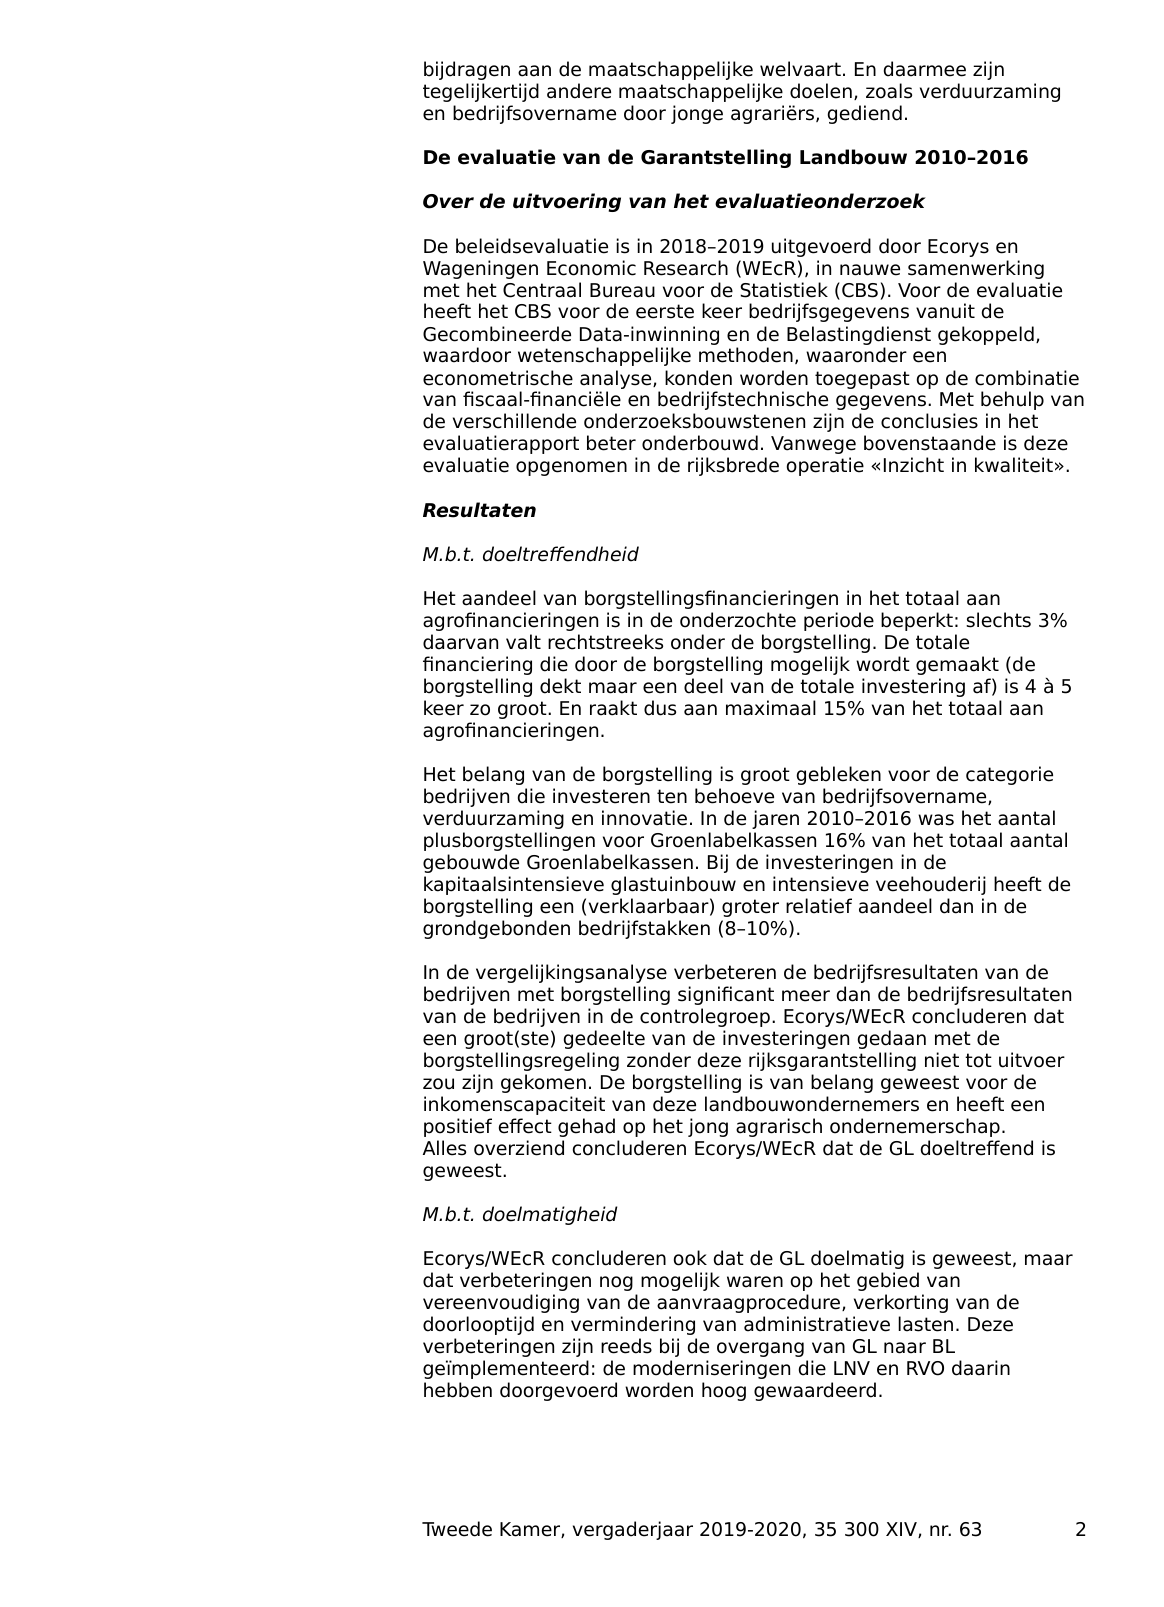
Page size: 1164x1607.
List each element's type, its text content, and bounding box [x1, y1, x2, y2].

subtitle Resultaten [422, 499, 1087, 521]
subtitle Over de uitvoering van het evaluatieonderzoek [422, 191, 1087, 213]
subtitle M.b.t. doelmatigheid [422, 1204, 1087, 1226]
text In de vergelijkingsanalyse verbeteren de bedrijfsresultaten van de bedrijven met borgstelling significant meer dan de bedrijfsresultaten van de bedrijven in de controlegroep. Ecorys/WEcR concluderen dat een groot(ste) gedeelte van de investeringen gedaan met de borgstellingsregeling zonder deze rijksgarantstelling niet tot uitvoer zou zijn gekomen. De borgstelling is van belang geweest voor de inkomenscapaciteit van deze landbouwondernemers en heeft een positief effect gehad op het jong agrarisch ondernemerschap. [422, 962, 1087, 1138]
text Het aandeel van borgstellingsfinancieringen in het totaal aan agrofinancieringen is in de onderzochte periode beperkt: slechts 3% daarvan valt rechtstreeks onder de borgstelling. De totale financiering die door de borgstelling mogelijk wordt gemaakt (de borgstelling dekt maar een deel van de totale investering af) is 4 à 5 keer zo groot. En raakt dus aan maximaal 15% van het totaal aan agrofinancieringen. [422, 588, 1087, 742]
subtitle M.b.t. doeltreffendheid [422, 544, 1087, 566]
text Ecorys/WEcR concluderen ook dat de GL doelmatig is geweest, maar dat verbeteringen nog mogelijk waren op het gebied van vereenvoudiging van de aanvraagprocedure, verkorting van de doorlooptijd en vermindering van administratieve lasten. Deze verbeteringen zijn reeds bij de overgang van GL naar BL geïmplementeerd: de moderniseringen die LNV en RVO daarin hebben doorgevoerd worden hoog gewaardeerd. [422, 1248, 1087, 1402]
text Alles overziend concluderen Ecorys/WEcR dat de GL doeltreffend is geweest. [422, 1138, 1087, 1182]
text De beleidsevaluatie is in 2018–2019 uitgevoerd door Ecorys en Wageningen Economic Research (WEcR), in nauwe samenwerking met het Centraal Bureau voor de Statistiek (CBS). Voor de evaluatie heeft het CBS voor de eerste keer bedrijfsgegevens vanuit de Gecombineerde Data-inwinning en de Belastingdienst gekoppeld, waardoor wetenschappelijke methoden, waaronder een econometrische analyse, konden worden toegepast op de combinatie van fiscaal-financiële en bedrijfstechnische gegevens. Met behulp van de verschillende onderzoeksbouwstenen zijn de conclusies in het evaluatierapport beter onderbouwd. Vanwege bovenstaande is deze evaluatie opgenomen in de rijksbrede operatie «Inzicht in kwaliteit». [422, 236, 1087, 477]
text Het belang van de borgstelling is groot gebleken voor de categorie bedrijven die investeren ten behoeve van bedrijfsovername, verduurzaming en innovatie. In de jaren 2010–2016 was het aantal plusborgstellingen voor Groenlabelkassen 16% van het totaal aantal gebouwde Groenlabelkassen. Bij de investeringen in de kapitaalsintensieve glastuinbouw en intensieve veehouderij heeft de borgstelling een (verklaarbaar) groter relatief aandeel dan in de grondgebonden bedrijfstakken (8–10%). [422, 764, 1087, 940]
subtitle De evaluatie van de Garantstelling Landbouw 2010–2016 [422, 147, 1087, 169]
text bijdragen aan de maatschappelijke welvaart. En daarmee zijn tegelijkertijd andere maatschappelijke doelen, zoals verduurzaming en bedrijfsovername door jonge agrariërs, gediend. [422, 59, 1087, 125]
